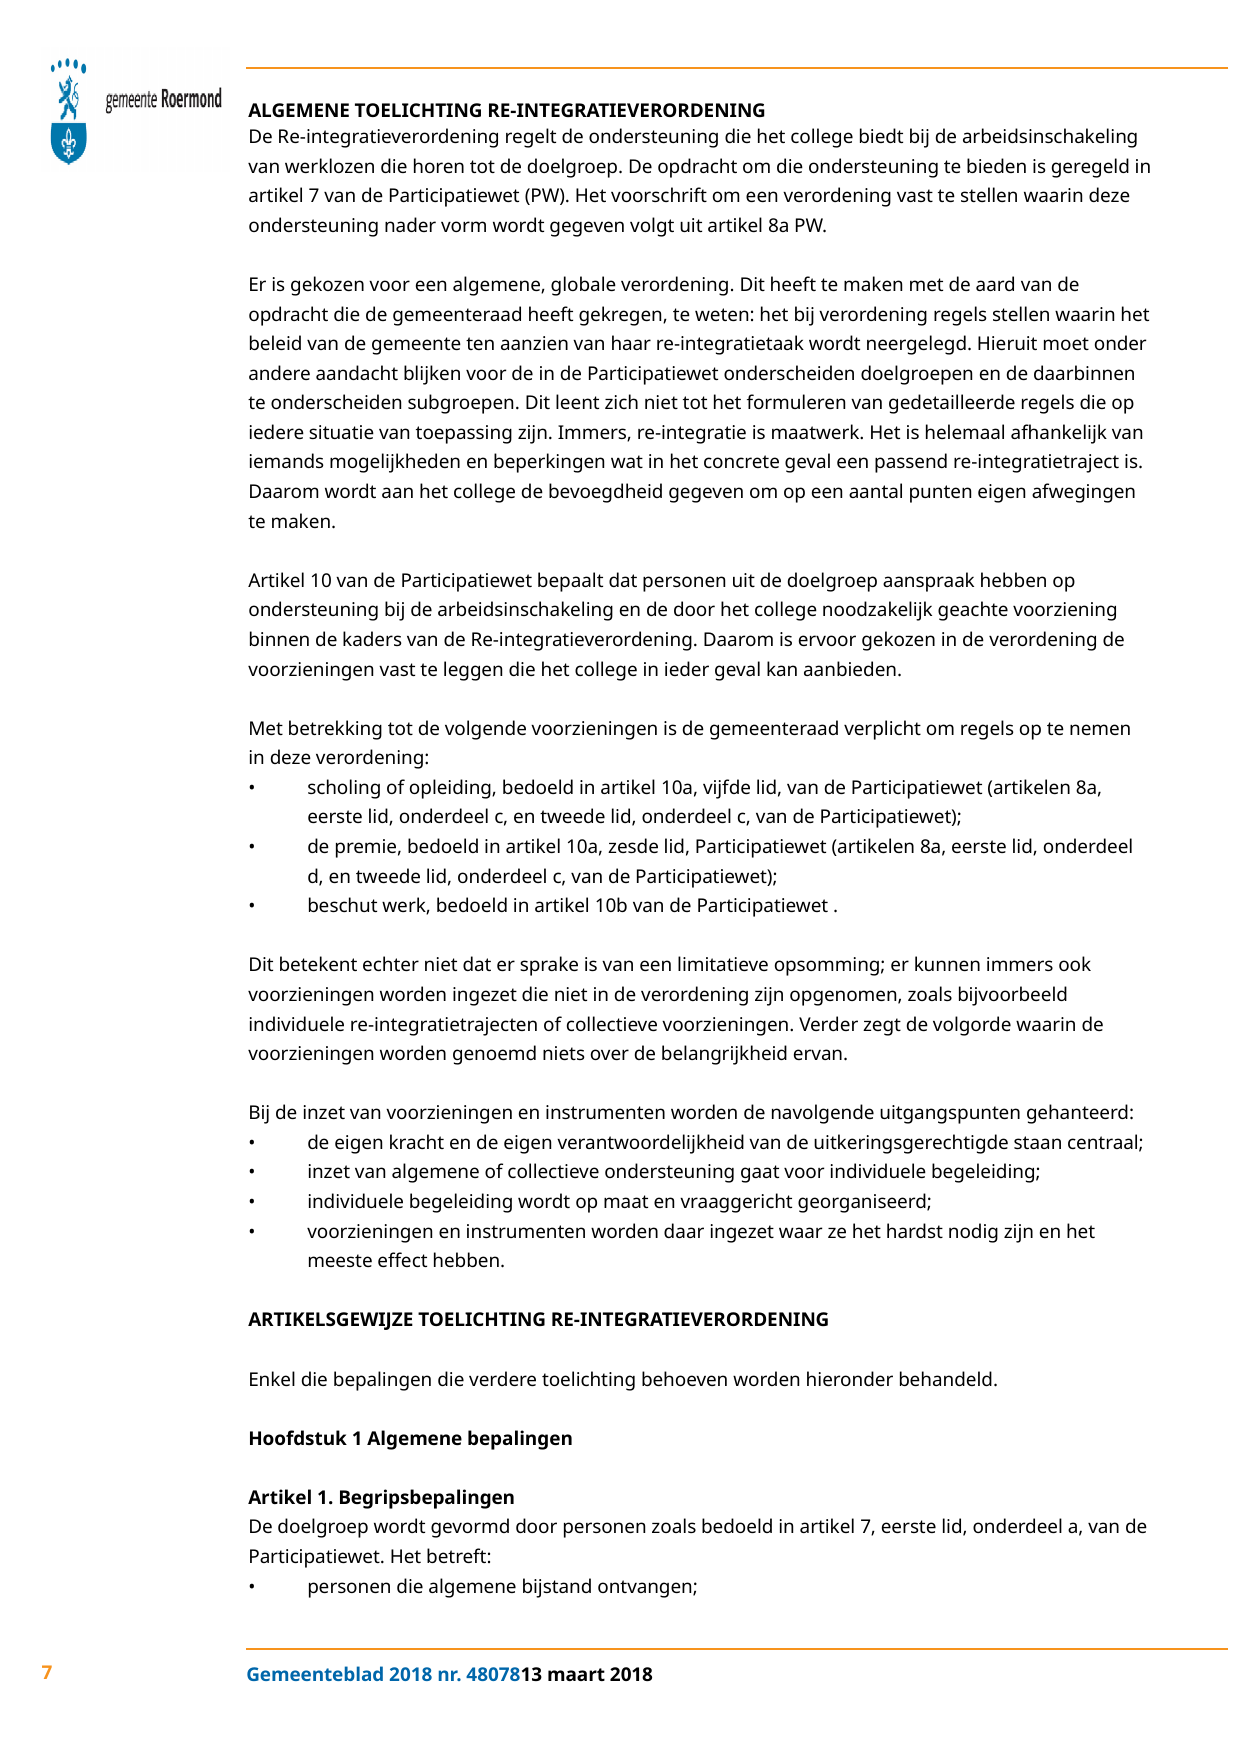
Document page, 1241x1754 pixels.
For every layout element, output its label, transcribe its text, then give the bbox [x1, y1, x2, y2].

list de eigen kracht en de eigen verantwoordelijkheid van de uitkeringsgerechtigde staan centraal; [248, 1129, 1152, 1155]
text De doelgroep wordt gevormd door personen zoals bedoeld in artikel 7, eerste lid, onderdeel a, van de Participatiewet. Het betreft: [248, 1514, 1152, 1569]
list beschut werk, bedoeld in artikel 10b van de Participatiewet . [248, 892, 1152, 918]
text Hoofdstuk 1 Algemene bepalingen [248, 1425, 1152, 1451]
list de premie, bedoeld in artikel 10a, zesde lid, Participatiewet (artikelen 8a, eerste lid, onderdeel d, en tweede lid, onderdeel c, van de Participatiewet); [248, 833, 1152, 889]
list individuele begeleiding wordt op maat en vraaggericht georganiseerd; [248, 1188, 1152, 1214]
text Met betrekking tot de volgende voorzieningen is de gemeenteraad verplicht om regels op te nemen in deze verordening: [248, 715, 1152, 770]
list voorzieningen en instrumenten worden daar ingezet waar ze het hardst nodig zijn en het meeste effect hebben. [248, 1218, 1152, 1273]
text ALGEMENE TOELICHTING RE-INTEGRATIEVERORDENING [248, 95, 1152, 123]
text Er is gekozen voor een algemene, globale verordening. Dit heeft te maken met de aard van de opdracht die de gemeenteraad heeft gekregen, te weten: het bij verordening regels stellen waarin het beleid van de gemeente ten aanzien van haar re-integratietaak wordt neergelegd. Hieruit moet onder andere aandacht blijken voor de in de Participatiewet onderscheiden doelgroepen en de daarbinnen te onderscheiden subgroepen. Dit leent zich niet tot het formuleren van gedetailleerde regels die op iedere situatie van toepassing zijn. Immers, re-integratie is maatwerk. Het is helemaal afhankelijk van iemands mogelijkheden en beperkingen wat in het concrete geval een passend re-integratietraject is. Daarom wordt aan het college de bevoegdheid gegeven om op een aantal punten eigen afwegingen te maken. [248, 271, 1152, 534]
text Dit betekent echter niet dat er sprake is van een limitatieve opsomming; er kunnen immers ook voorzieningen worden ingezet die niet in de verordening zijn opgenomen, zoals bijvoorbeeld individuele re-integratietrajecten of collectieve voorzieningen. Verder zegt de volgorde waarin de voorzieningen worden genoemd niets over de belangrijkheid ervan. [248, 952, 1152, 1066]
text Bij de inzet van voorzieningen en instrumenten worden de navolgende uitgangspunten gehanteerd: [248, 1099, 1152, 1125]
picture [41, 47, 231, 172]
text Enkel die bepalingen die verdere toelichting behoeven worden hieronder behandeld. [248, 1366, 1152, 1392]
text Artikel 10 van de Participatiewet bepaalt dat personen uit de doelgroep aanspraak hebben op ondersteuning bij de arbeidsinschakeling en de door het college noodzakelijk geachte voorziening binnen de kaders van de Re-integratieverordening. Daarom is ervoor gekozen in de verordening de voorzieningen vast te leggen die het college in ieder geval kan aanbieden. [248, 567, 1152, 682]
list personen die algemene bijstand ontvangen; [248, 1573, 1152, 1599]
text De Re-integratieverordening regelt de ondersteuning die het college biedt bij de arbeidsinschakeling van werklozen die horen tot de doelgroep. De opdracht om die ondersteuning te bieden is geregeld in artikel 7 van de Participatiewet (PW). Het voorschrift om een verordening vast te stellen waarin deze ondersteuning nader vorm wordt gegeven volgt uit artikel 8a PW. [248, 123, 1152, 238]
list scholing of opleiding, bedoeld in artikel 10a, vijfde lid, van de Participatiewet (artikelen 8a, eerste lid, onderdeel c, en tweede lid, onderdeel c, van de Participatiewet); [248, 774, 1152, 829]
list inzet van algemene of collectieve ondersteuning gaat voor individuele begeleiding; [248, 1159, 1152, 1184]
text Artikel 1. Begripsbepalingen [248, 1484, 1152, 1510]
text ARTIKELSGEWIJZE TOELICHTING RE-INTEGRATIEVERORDENING [248, 1307, 1152, 1332]
